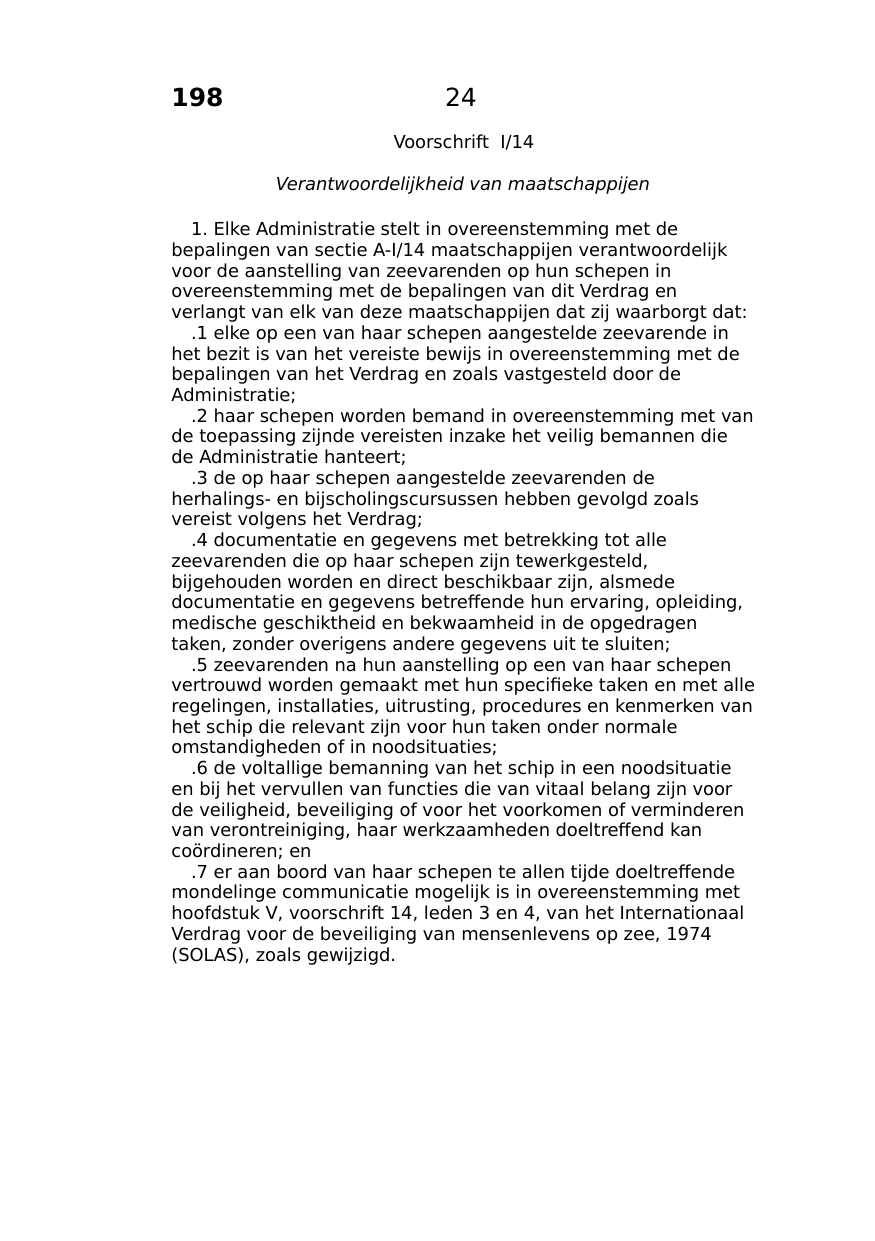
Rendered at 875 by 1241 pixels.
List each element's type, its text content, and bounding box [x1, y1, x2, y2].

subtitle Voorschrift I/14 Verantwoordelijkheid van maatschappijen [171, 132, 756, 194]
text .1 elke op een van haar schepen aangestelde zeevarende in het bezit is van het vereiste bewijs in overeenstemming met de bepalingen van het Verdrag en zoals vastgesteld door de Administratie; [171, 323, 756, 406]
text .5 zeevarenden na hun aanstelling op een van haar schepen vertrouwd worden gemaakt met hun specifieke taken en met alle regelingen, installaties, uitrusting, procedures en kenmerken van het schip die relevant zijn voor hun taken onder normale omstandigheden of in noodsituaties; [171, 654, 756, 758]
text 1. Elke Administratie stelt in overeenstemming met de bepalingen van sectie A-I/14 maatschappijen verantwoordelijk voor de aanstelling van zeevarenden op hun schepen in overeenstemming met de bepalingen van dit Verdrag en verlangt van elk van deze maatschappijen dat zij waarborgt dat: [171, 219, 756, 323]
text .3 de op haar schepen aangestelde zeevarenden de herhalings- en bijscholingscursussen hebben gevolgd zoals vereist volgens het Verdrag; [171, 468, 756, 530]
text .7 er aan boord van haar schepen te allen tijde doeltreffende mondelinge communicatie mogelijk is in overeenstemming met hoofdstuk V, voorschrift 14, leden 3 en 4, van het Internationaal Verdrag voor de beveiliging van mensenlevens op zee, 1974 (SOLAS), zoals gewijzigd. [171, 862, 756, 965]
text .6 de voltallige bemanning van het schip in een noodsituatie en bij het vervullen van functies die van vitaal belang zijn voor de veiligheid, beveiliging of voor het voorkomen of verminderen van verontreiniging, haar werkzaamheden doeltreffend kan coördineren; en [171, 758, 756, 862]
text .4 documentatie en gegevens met betrekking tot alle zeevarenden die op haar schepen zijn tewerkgesteld, bijgehouden worden en direct beschikbaar zijn, alsmede documentatie en gegevens betreffende hun ervaring, opleiding, medische geschiktheid en bekwaamheid in de opgedragen taken, zonder overigens andere gegevens uit te sluiten; [171, 530, 756, 654]
text .2 haar schepen worden bemand in overeenstemming met van de toepassing zijnde vereisten inzake het veilig bemannen die de Administratie hanteert; [171, 406, 756, 468]
